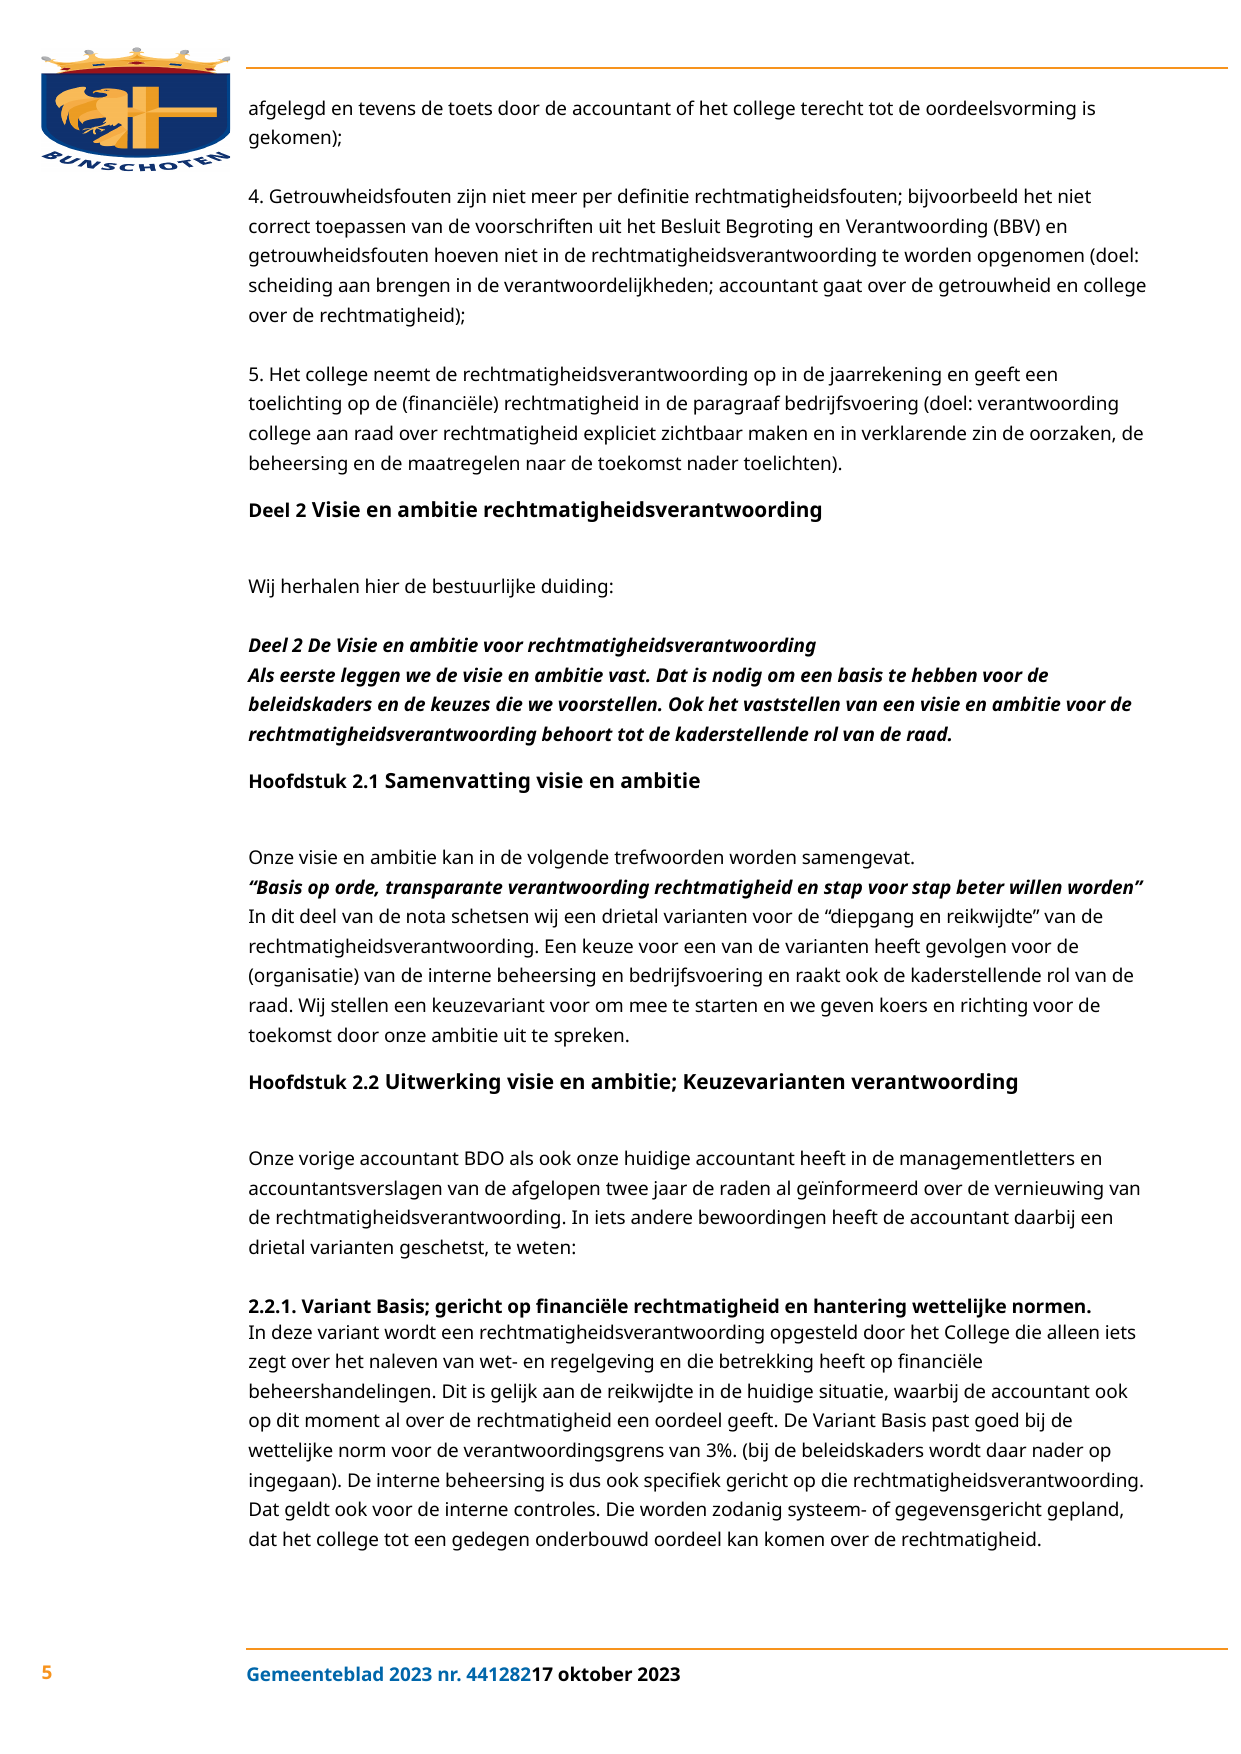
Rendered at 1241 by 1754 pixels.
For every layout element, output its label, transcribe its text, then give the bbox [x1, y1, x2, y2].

text 4. Getrouwheidsfouten zijn niet meer per definitie rechtmatigheidsfouten; bijvoorbeeld het niet correct toepassen van de voorschriften uit het Besluit Begroting en Verantwoording (BBV) en getrouwheidsfouten hoeven niet in de rechtmatigheidsverantwoording te worden opgenomen (doel: scheiding aan brengen in de verantwoordelijkheden; accountant gaat over de getrouwheid en college over de rechtmatigheid); [248, 183, 1152, 328]
text Wij herhalen hier de bestuurlijke duiding: [248, 573, 1152, 599]
text Deel 2 De Visie en ambitie voor rechtmatigheidsverantwoording [248, 632, 1152, 658]
text Als eerste leggen we de visie en ambitie vast. Dat is nodig om een basis te hebben voor de beleidskaders en de keuzes die we voorstellen. Ook het vaststellen van een visie en ambitie voor de rechtmatigheidsverantwoording behoort tot de kaderstellende rol van de raad. [248, 662, 1152, 747]
text “Basis op orde, transparante verantwoording rechtmatigheid en stap voor stap beter willen worden” [248, 874, 1152, 900]
text Hoofdstuk 2.2 Uitwerking visie en ambitie; Keuzevarianten verantwoording [248, 1067, 1152, 1096]
text Hoofdstuk 2.1 Samenvatting visie en ambitie [248, 767, 1152, 795]
text afgelegd en tevens de toets door de accountant of het college terecht tot de oordeelsvorming is gekomen); [248, 95, 1152, 150]
picture [41, 47, 231, 172]
text 5. Het college neemt de rechtmatigheidsverantwoording op in de jaarrekening en geeft een toelichting op de (financiële) rechtmatigheid in de paragraaf bedrijfsvoering (doel: verantwoording college aan raad over rechtmatigheid expliciet zichtbaar maken en in verklarende zin de oorzaken, de beheersing en de maatregelen naar de toekomst nader toelichten). [248, 361, 1152, 476]
text Onze visie en ambitie kan in de volgende trefwoorden worden samengevat. [248, 844, 1152, 870]
text Deel 2 Visie en ambitie rechtmatigheidsverantwoording [248, 495, 1152, 524]
text In deze variant wordt een rechtmatigheidsverantwoording opgesteld door het College die alleen iets zegt over het naleven van wet- en regelgeving en die betrekking heeft op financiële beheershandelingen. Dit is gelijk aan de reikwijdte in de huidige situatie, waarbij de accountant ook op dit moment al over de rechtmatigheid een oordeel geeft. De Variant Basis past goed bij de wettelijke norm voor de verantwoordingsgrens van 3%. (bij de beleidskaders wordt daar nader op ingegaan). De interne beheersing is dus ook specifiek gericht op die rechtmatigheidsverantwoording. Dat geldt ook voor de interne controles. Die worden zodanig systeem- of gegevensgericht gepland, dat het college tot een gedegen onderbouwd oordeel kan komen over de rechtmatigheid. [248, 1319, 1152, 1552]
text 2.2.1. Variant Basis; gericht op financiële rechtmatigheid en hantering wettelijke normen. [248, 1293, 1152, 1319]
text Onze vorige accountant BDO als ook onze huidige accountant heeft in de managementletters en accountantsverslagen van de afgelopen twee jaar de raden al geïnformeerd over de vernieuwing van de rechtmatigheidsverantwoording. In iets andere bewoordingen heeft de accountant daarbij een drietal varianten geschetst, te weten: [248, 1145, 1152, 1260]
text In dit deel van de nota schetsen wij een drietal varianten voor de “diepgang en reikwijdte” van de rechtmatigheidsverantwoording. Een keuze voor een van de varianten heeft gevolgen voor de (organisatie) van de interne beheersing en bedrijfsvoering en raakt ook de kaderstellende rol van de raad. Wij stellen een keuzevariant voor om mee te starten en we geven koers en richting voor de toekomst door onze ambitie uit te spreken. [248, 903, 1152, 1048]
